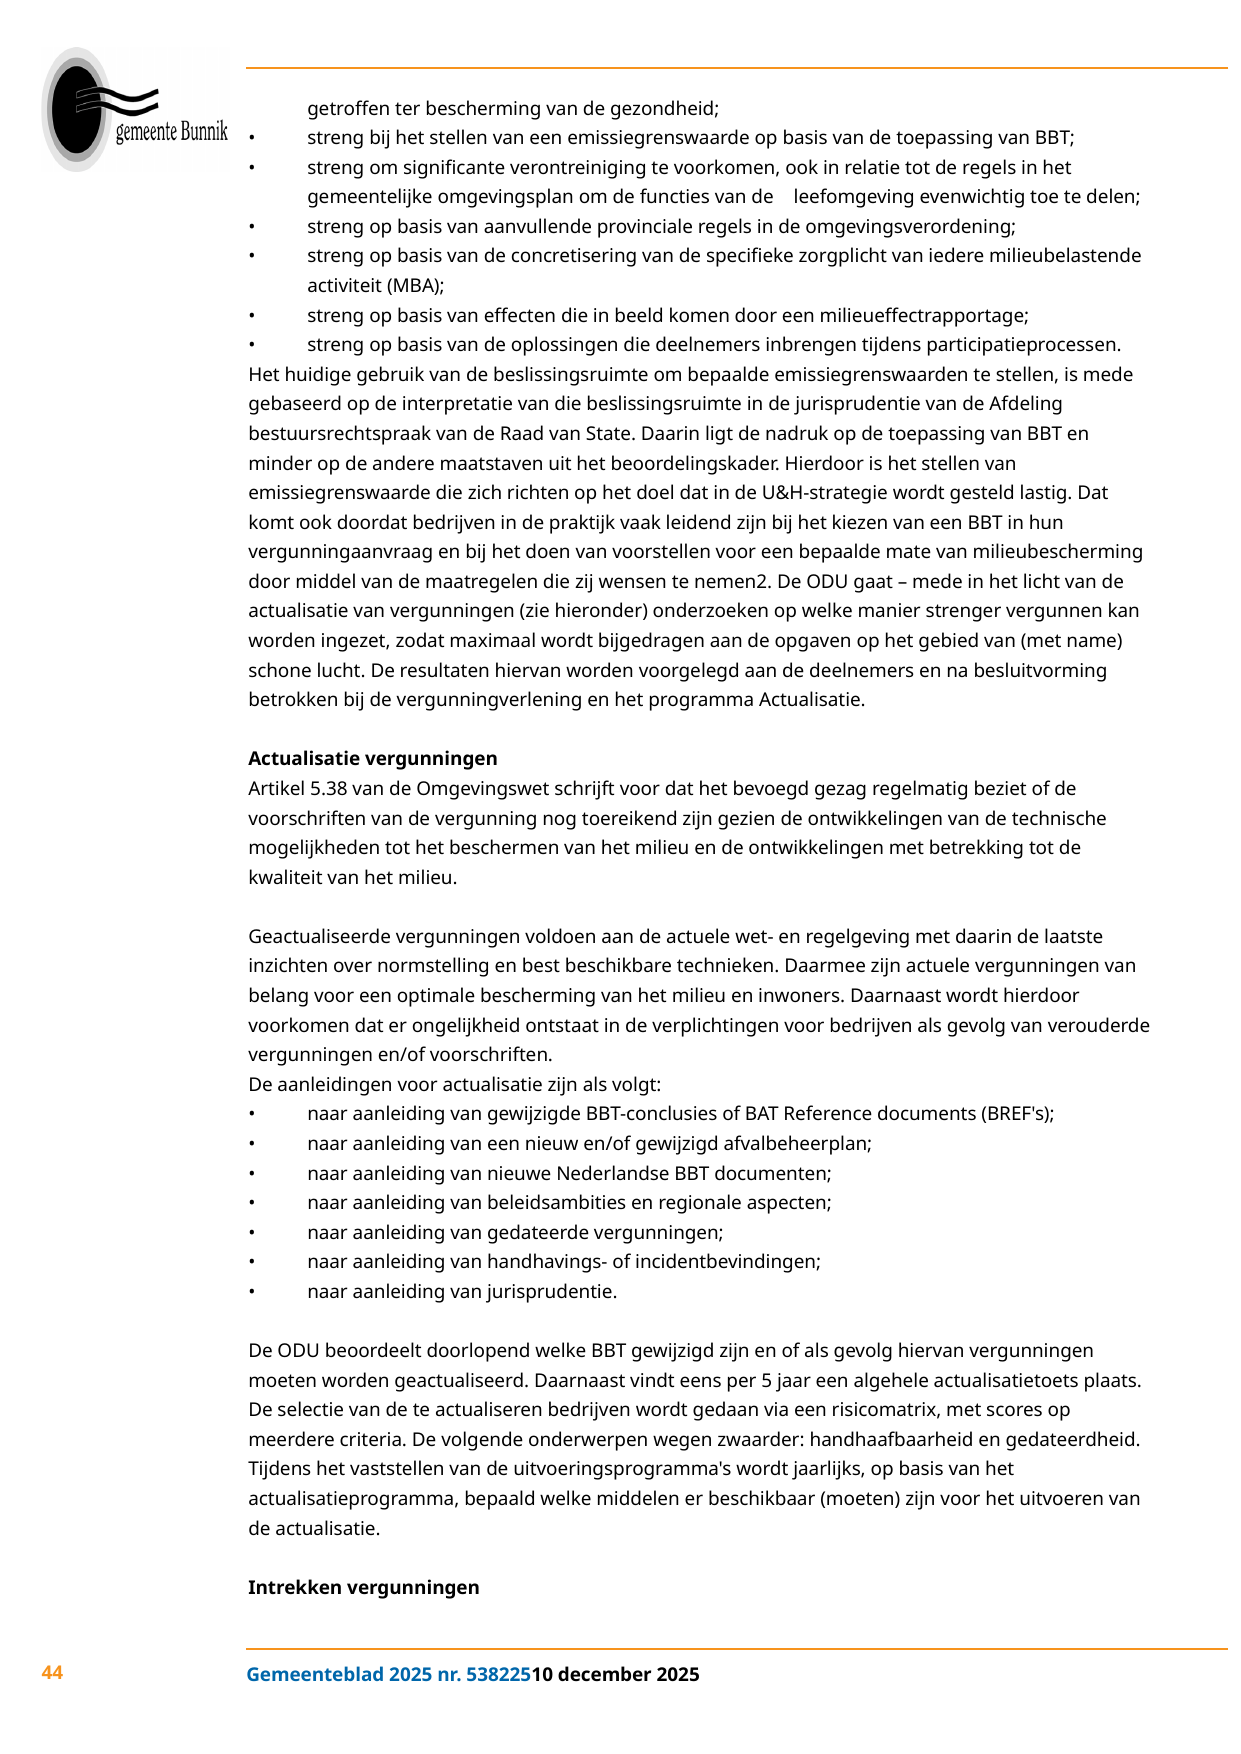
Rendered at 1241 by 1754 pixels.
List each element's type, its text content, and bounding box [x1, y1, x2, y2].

picture [41, 47, 231, 172]
list streng om significante verontreiniging te voorkomen, ook in relatie tot de regels in het gemeentelijke omgevingsplan om de functies van de leefomgeving evenwichtig toe te delen; [248, 154, 1152, 209]
list naar aanleiding van jurisprudentie. [248, 1278, 1152, 1304]
list streng bij het stellen van een emissiegrenswaarde op basis van de toepassing van BBT; [248, 124, 1152, 150]
text Actualisatie vergunningen [248, 746, 1152, 771]
list streng op basis van de oplossingen die deelnemers inbrengen tijdens participatieprocessen. [248, 331, 1152, 357]
list naar aanleiding van nieuwe Nederlandse BBT documenten; [248, 1160, 1152, 1186]
text Intrekken vergunningen [248, 1574, 1152, 1600]
text Geactualiseerde vergunningen voldoen aan de actuele wet- en regelgeving met daarin de laatste inzichten over normstelling en best beschikbare technieken. Daarmee zijn actuele vergunningen van belang voor een optimale bescherming van het milieu en inwoners. Daarnaast wordt hierdoor voorkomen dat er ongelijkheid ontstaat in de verplichtingen voor bedrijven als gevolg van verouderde vergunningen en/of voorschriften. [248, 923, 1152, 1067]
list naar aanleiding van gewijzigde BBT-conclusies of BAT Reference documents (BREF's); [248, 1101, 1152, 1126]
text Het huidige gebruik van de beslissingsruimte om bepaalde emissiegrenswaarden te stellen, is mede gebaseerd op de interpretatie van die beslissingsruimte in de jurisprudentie van de Afdeling bestuursrechtspraak van de Raad van State. Daarin ligt de nadruk op de toepassing van BBT en minder op de andere maatstaven uit het beoordelingskader. Hierdoor is het stellen van emissiegrenswaarde die zich richten op het doel dat in de U&H-strategie wordt gesteld lastig. Dat komt ook doordat bedrijven in de praktijk vaak leidend zijn bij het kiezen van een BBT in hun vergunningaanvraag en bij het doen van voorstellen voor een bepaalde mate van milieubescherming door middel van de maatregelen die zij wensen te nemen2. De ODU gaat – mede in het licht van de actualisatie van vergunningen (zie hieronder) onderzoeken op welke manier strenger vergunnen kan worden ingezet, zodat maximaal wordt bijgedragen aan de opgaven op het gebied van (met name) schone lucht. De resultaten hiervan worden voorgelegd aan de deelnemers en na besluitvorming betrokken bij de vergunningverlening en het programma Actualisatie. [248, 361, 1152, 712]
list streng op basis van aanvullende provinciale regels in de omgevingsverordening; [248, 213, 1152, 239]
list streng op basis van effecten die in beeld komen door een milieueffectrapportage; [248, 302, 1152, 328]
list naar aanleiding van gedateerde vergunningen; [248, 1219, 1152, 1245]
text De aanleidingen voor actualisatie zijn als volgt: [248, 1071, 1152, 1097]
text Artikel 5.38 van de Omgevingswet schrijft voor dat het bevoegd gezag regelmatig beziet of de voorschriften van de vergunning nog toereikend zijn gezien de ontwikkelingen van de technische mogelijkheden tot het beschermen van het milieu en de ontwikkelingen met betrekking tot de kwaliteit van het milieu. [248, 775, 1152, 890]
list naar aanleiding van een nieuw en/of gewijzigd afvalbeheerplan; [248, 1130, 1152, 1156]
list getroffen ter bescherming van de gezondheid; [248, 95, 1152, 121]
list streng op basis van de concretisering van de specifieke zorgplicht van iedere milieubelastende activiteit (MBA); [248, 243, 1152, 298]
list naar aanleiding van beleidsambities en regionale aspecten; [248, 1189, 1152, 1215]
text De ODU beoordeelt doorlopend welke BBT gewijzigd zijn en of als gevolg hiervan vergunningen moeten worden geactualiseerd. Daarnaast vindt eens per 5 jaar een algehele actualisatietoets plaats. De selectie van de te actualiseren bedrijven wordt gedaan via een risicomatrix, met scores op meerdere criteria. De volgende onderwerpen wegen zwaarder: handhaafbaarheid en gedateerdheid. Tijdens het vaststellen van de uitvoeringsprogramma's wordt jaarlijks, op basis van het actualisatieprogramma, bepaald welke middelen er beschikbaar (moeten) zijn voor het uitvoeren van de actualisatie. [248, 1337, 1152, 1541]
list naar aanleiding van handhavings- of incidentbevindingen; [248, 1248, 1152, 1274]
